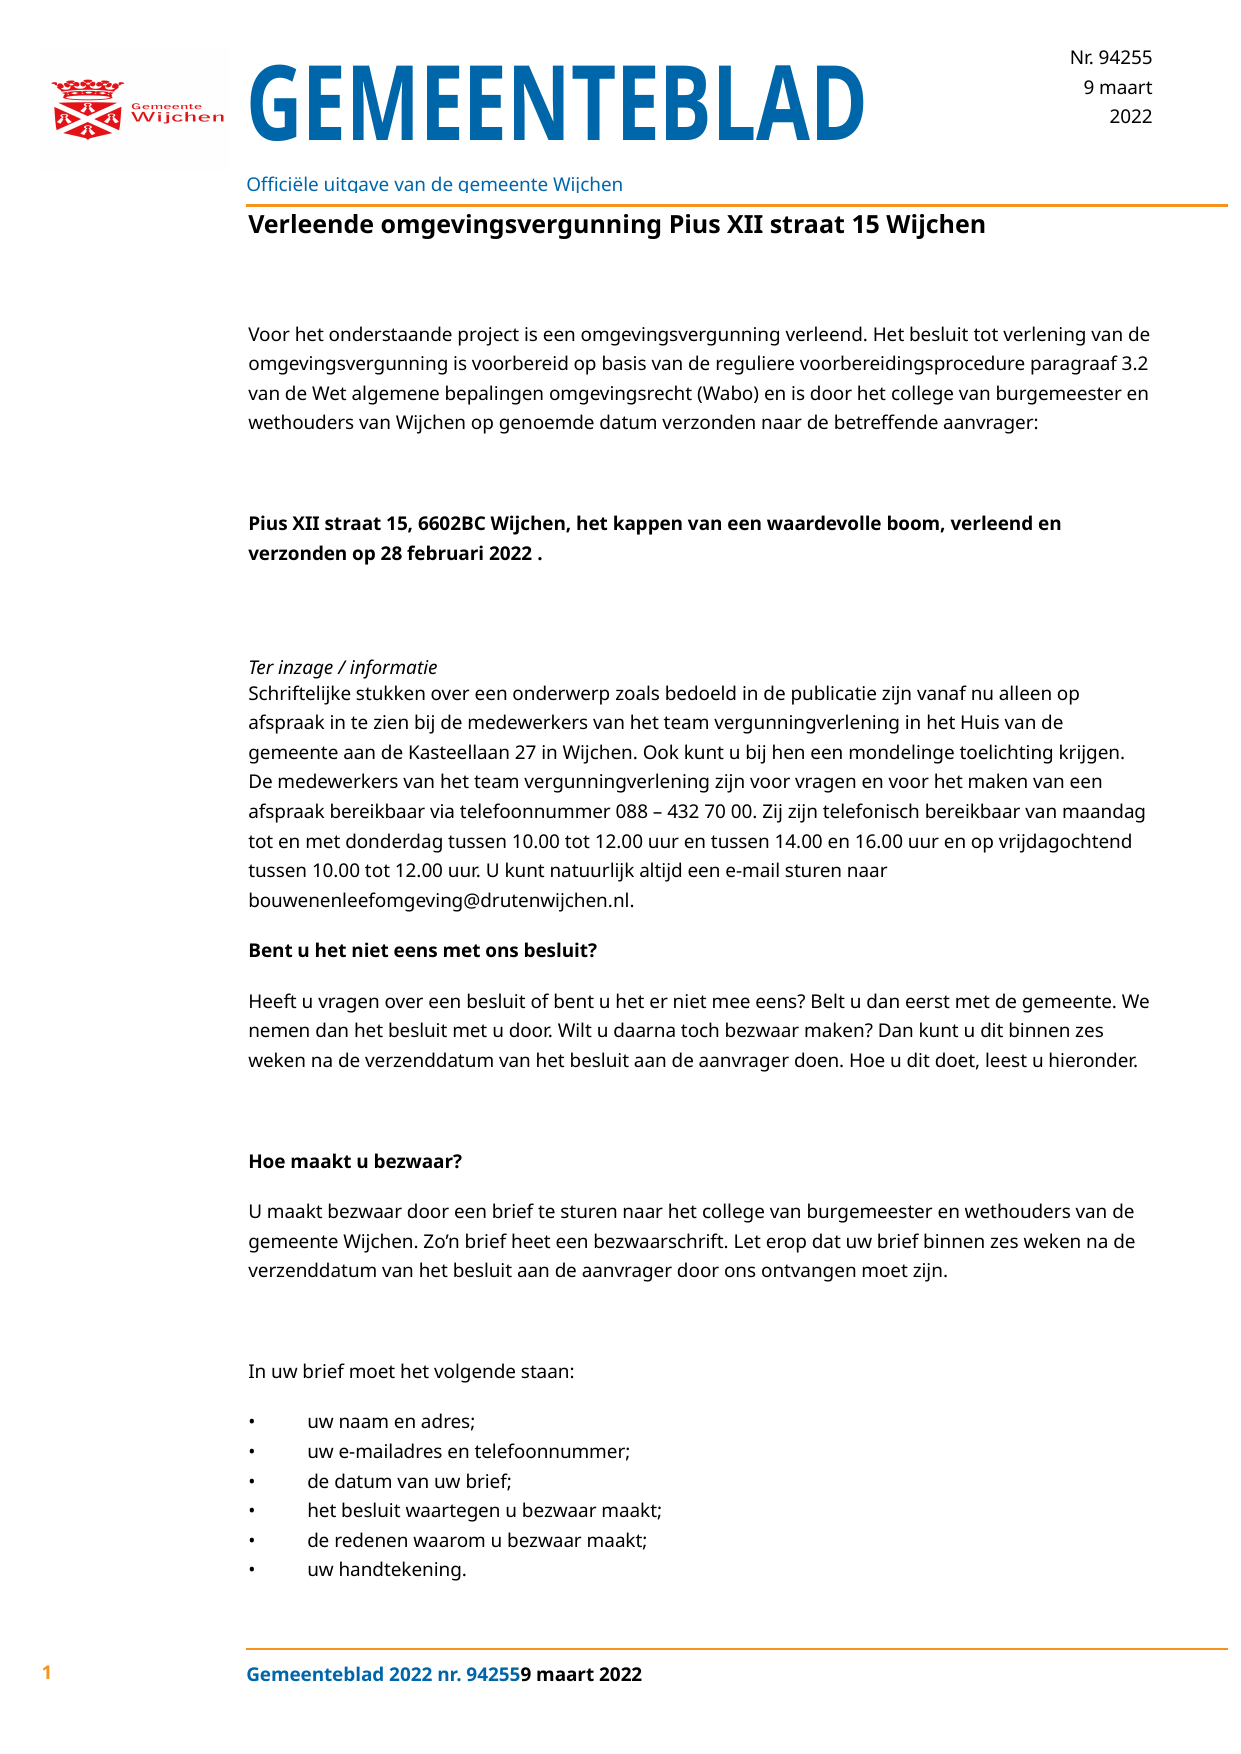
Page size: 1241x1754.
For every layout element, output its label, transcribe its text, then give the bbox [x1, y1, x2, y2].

text Schriftelijke stukken over een onderwerp zoals bedoeld in de publicatie zijn vanaf nu alleen op afspraak in te zien bij de medewerkers van het team vergunningverlening in het Huis van de gemeente aan de Kasteellaan 27 in Wijchen. Ook kunt u bij hen een mondelinge toelichting krijgen. De medewerkers van het team vergunningverlening zijn voor vragen en voor het maken van een afspraak bereikbaar via telefoonnummer 088 – 432 70 00. Zij zijn telefonisch bereikbaar van maandag tot en met donderdag tussen 10.00 tot 12.00 uur en tussen 14.00 en 16.00 uur en op vrijdagochtend tussen 10.00 tot 12.00 uur. U kunt natuurlijk altijd een e-mail sturen naar bouwenenleefomgeving@drutenwijchen.nl. [248, 680, 1152, 913]
picture [41, 47, 231, 172]
text In uw brief moet het volgende staan: [248, 1358, 1152, 1384]
list uw handtekening. [248, 1557, 1152, 1582]
text U maakt bezwaar door een brief te sturen naar het college van burgemeester en wethouders van de gemeente Wijchen. Zo’n brief heet een bezwaarschrift. Let erop dat uw brief binnen zes weken na de verzenddatum van het besluit aan de aanvrager door ons ontvangen moet zijn. [248, 1198, 1152, 1283]
list uw e-mailadres en telefoonnummer; [248, 1438, 1152, 1464]
text Pius XII straat 15, 6602BC Wijchen, het kappen van een waardevolle boom, verleend en verzonden op 28 februari 2022 . [248, 510, 1152, 566]
text Voor het onderstaande project is een omgevingsvergunning verleend. Het besluit tot verlening van de omgevingsvergunning is voorbereid op basis van de reguliere voorbereidingsprocedure paragraaf 3.2 van de Wet algemene bepalingen omgevingsrecht (Wabo) en is door het college van burgemeester en wethouders van Wijchen op genoemde datum verzonden naar de betreffende aanvrager: [248, 321, 1152, 435]
text Bent u het niet eens met ons besluit? [248, 937, 1152, 963]
text Hoe maakt u bezwaar? [248, 1148, 1152, 1174]
list de redenen waarom u bezwaar maakt; [248, 1527, 1152, 1553]
list uw naam en adres; [248, 1409, 1152, 1434]
list de datum van uw brief; [248, 1468, 1152, 1494]
text Heeft u vragen over een besluit of bent u het er niet mee eens? Belt u dan eerst met de gemeente. We nemen dan het besluit met u door. Wilt u daarna toch bezwaar maken? Dan kunt u dit binnen zes weken na de verzenddatum van het besluit aan de aanvrager doen. Hoe u dit doet, leest u hieronder. [248, 988, 1152, 1073]
list het besluit waartegen u bezwaar maakt; [248, 1497, 1152, 1523]
text Verleende omgevingsvergunning Pius XII straat 15 Wijchen [248, 207, 1152, 241]
text Ter inzage / informatie [248, 654, 1152, 680]
